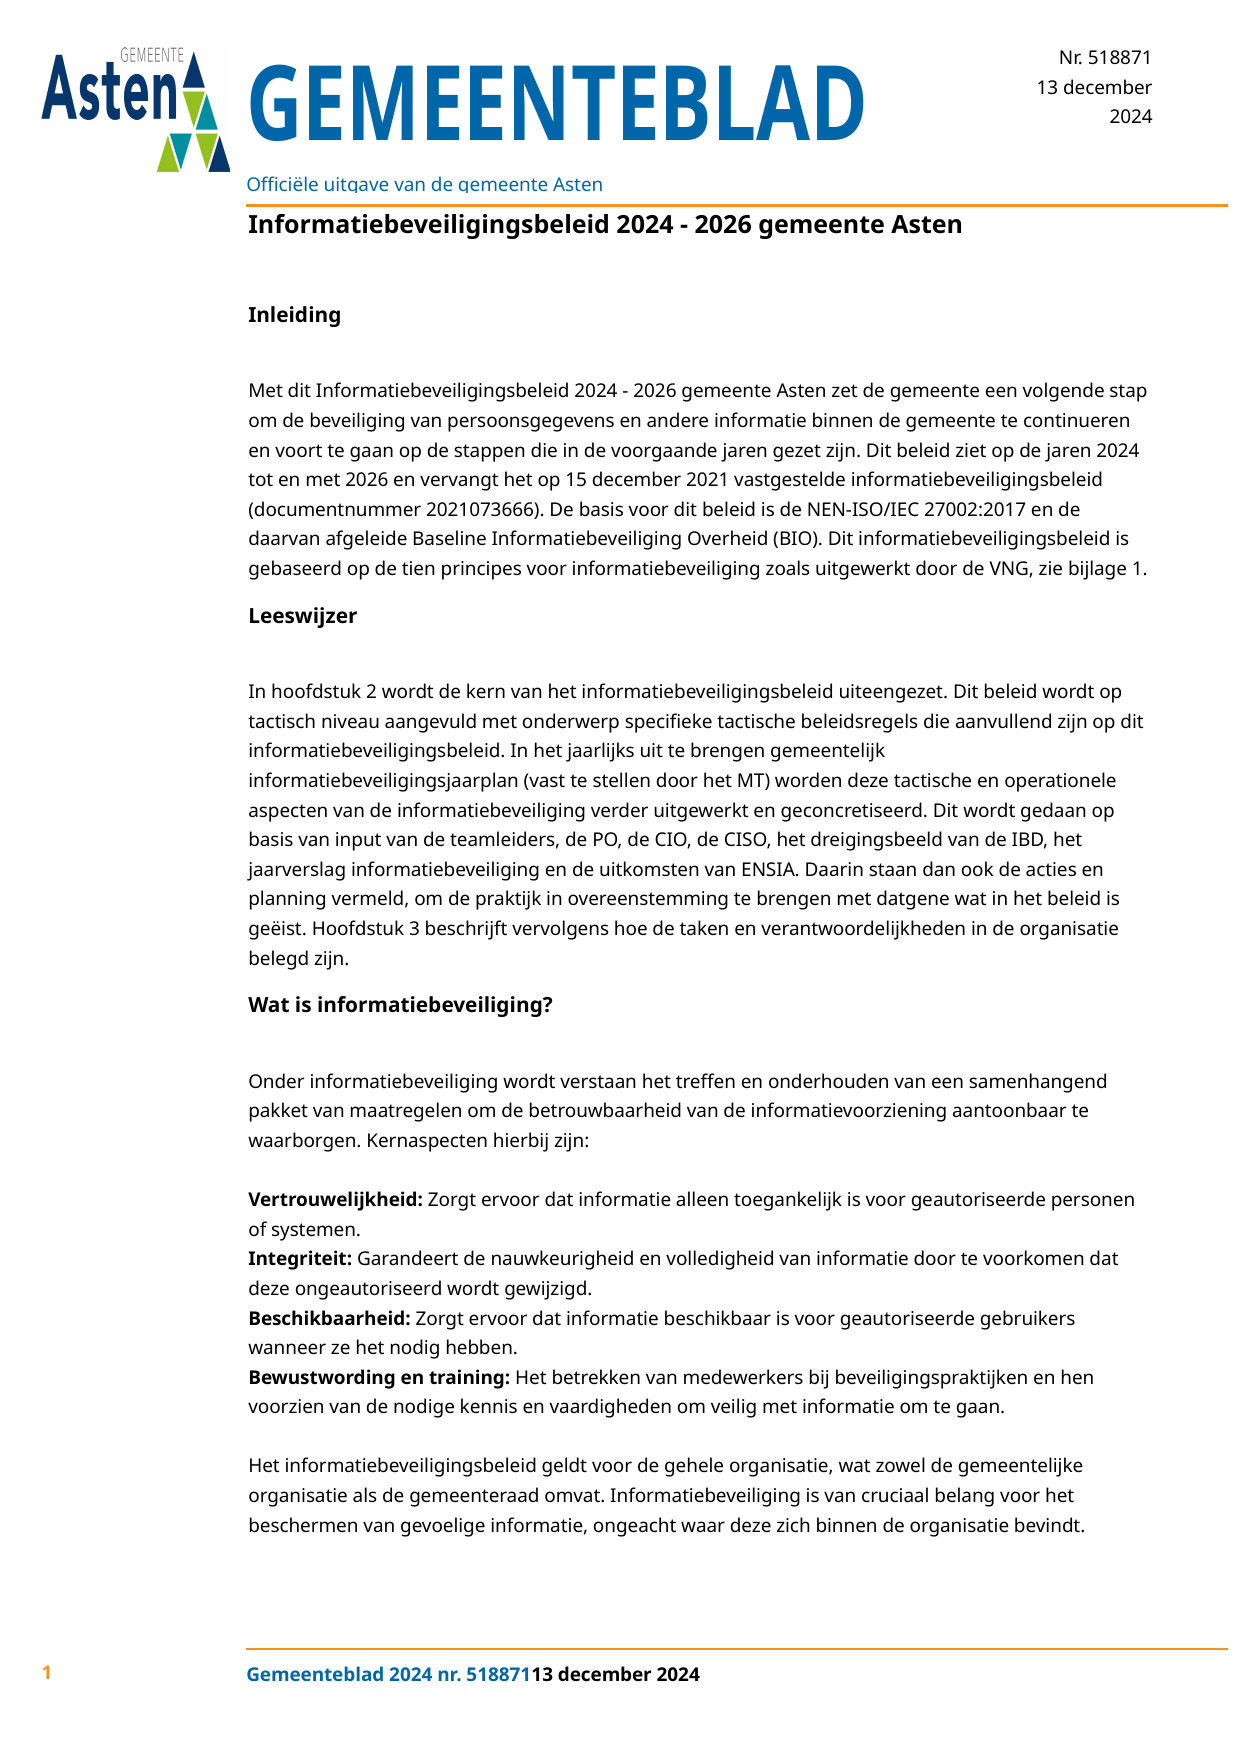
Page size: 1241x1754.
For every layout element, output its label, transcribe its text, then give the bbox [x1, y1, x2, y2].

text Beschikbaarheid: Zorgt ervoor dat informatie beschikbaar is voor geautoriseerde gebruikers wanneer ze het nodig hebben. [248, 1305, 1152, 1360]
text In hoofdstuk 2 wordt de kern van het informatiebeveiligingsbeleid uiteengezet. Dit beleid wordt op tactisch niveau aangevuld met onderwerp specifieke tactische beleidsregels die aanvullend zijn op dit informatiebeveiligingsbeleid. In het jaarlijks uit te brengen gemeentelijk informatiebeveiligingsjaarplan (vast te stellen door het MT) worden deze tactische en operationele aspecten van de informatiebeveiliging verder uitgewerkt en geconcretiseerd. Dit wordt gedaan op basis van input van de teamleiders, de PO, de CIO, de CISO, het dreigingsbeeld van de IBD, het jaarverslag informatiebeveiliging en de uitkomsten van ENSIA. Daarin staan dan ook de acties en planning vermeld, om de praktijk in overeenstemming te brengen met datgene wat in het beleid is geëist. Hoofdstuk 3 beschrijft vervolgens hoe de taken en verantwoordelijkheden in de organisatie belegd zijn. [248, 678, 1152, 970]
text Bewustwording en training: Het betrekken van medewerkers bij beveiligingspraktijken en hen voorzien van de nodige kennis en vaardigheden om veilig met informatie om te gaan. [248, 1364, 1152, 1419]
picture [41, 47, 231, 172]
text Wat is informatiebeveiliging? [248, 990, 1152, 1019]
text Leeswijzer [248, 601, 1152, 629]
text Inleiding [248, 300, 1152, 328]
text Integriteit: Garandeert de nauwkeurigheid en volledigheid van informatie door te voorkomen dat deze ongeautoriseerd wordt gewijzigd. [248, 1246, 1152, 1301]
text Het informatiebeveiligingsbeleid geldt voor de gehele organisatie, wat zowel de gemeentelijke organisatie als de gemeenteraad omvat. Informatiebeveiliging is van cruciaal belang voor het beschermen van gevoelige informatie, ongeacht waar deze zich binnen de organisatie bevindt. [248, 1453, 1152, 1537]
text Met dit Informatiebeveiligingsbeleid 2024 - 2026 gemeente Asten zet de gemeente een volgende stap om de beveiliging van persoonsgegevens en andere informatie binnen de gemeente te continueren en voort te gaan op de stappen die in de voorgaande jaren gezet zijn. Dit beleid ziet op de jaren 2024 tot en met 2026 en vervangt het op 15 december 2021 vastgestelde informatiebeveiligingsbeleid (documentnummer 2021073666). De basis voor dit beleid is de NEN-ISO/IEC 27002:2017 en de daarvan afgeleide Baseline Informatiebeveiliging Overheid (BIO). Dit informatiebeveiligingsbeleid is gebaseerd op de tien principes voor informatiebeveiliging zoals uitgewerkt door de VNG, zie bijlage 1. [248, 378, 1152, 581]
text Informatiebeveiligingsbeleid 2024 - 2026 gemeente Asten [248, 207, 1152, 241]
text Vertrouwelijkheid: Zorgt ervoor dat informatie alleen toegankelijk is voor geautoriseerde personen of systemen. [248, 1186, 1152, 1242]
text Onder informatiebeveiliging wordt verstaan het treffen en onderhouden van een samenhangend pakket van maatregelen om de betrouwbaarheid van de informatievoorziening aantoonbaar te waarborgen. Kernaspecten hierbij zijn: [248, 1068, 1152, 1153]
